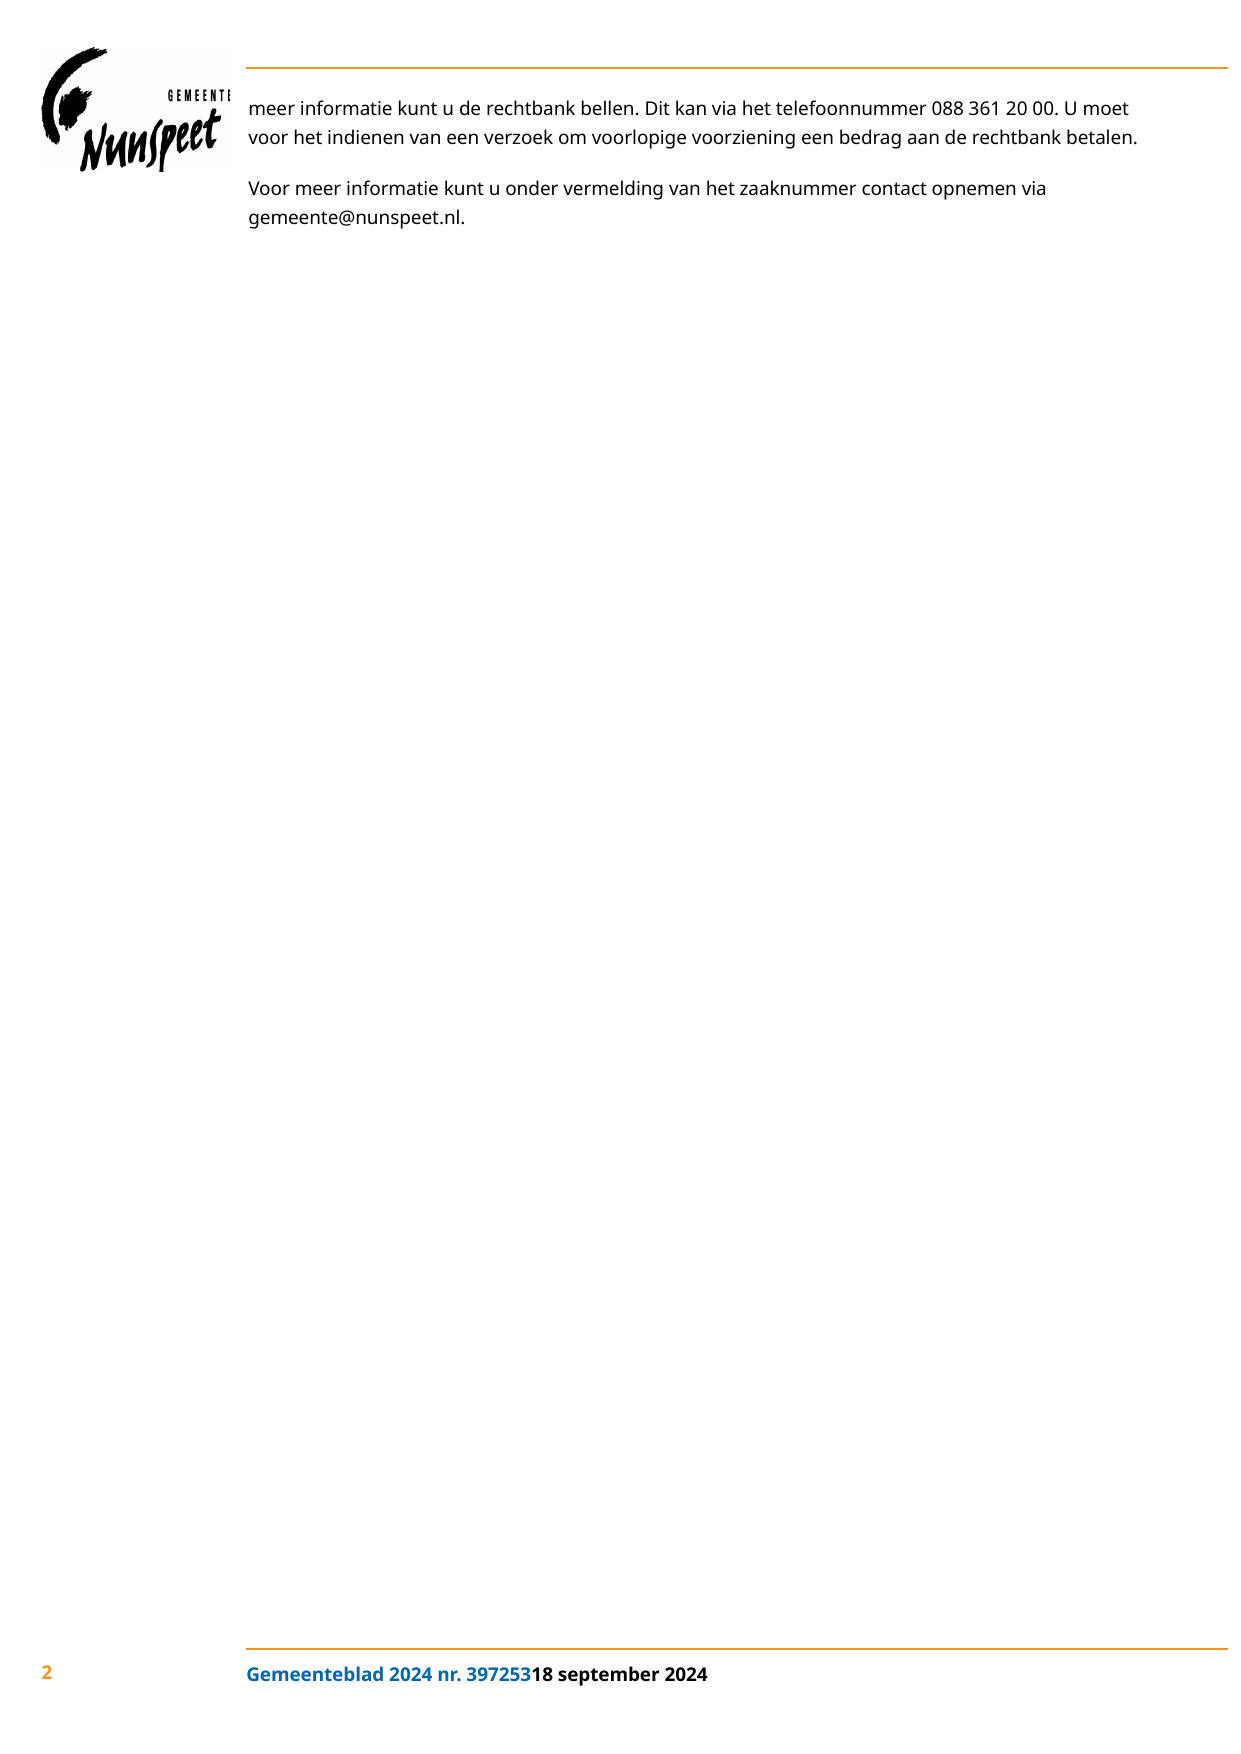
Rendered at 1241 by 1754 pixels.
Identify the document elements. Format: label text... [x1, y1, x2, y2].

text Voor meer informatie kunt u onder vermelding van het zaaknummer contact opnemen via gemeente@nunspeet.nl. [248, 175, 1152, 230]
text meer informatie kunt u de rechtbank bellen. Dit kan via het telefoonnummer 088 361 20 00. U moet voor het indienen van een verzoek om voorlopige voorziening een bedrag aan de rechtbank betalen. [248, 95, 1152, 150]
picture [41, 47, 231, 172]
